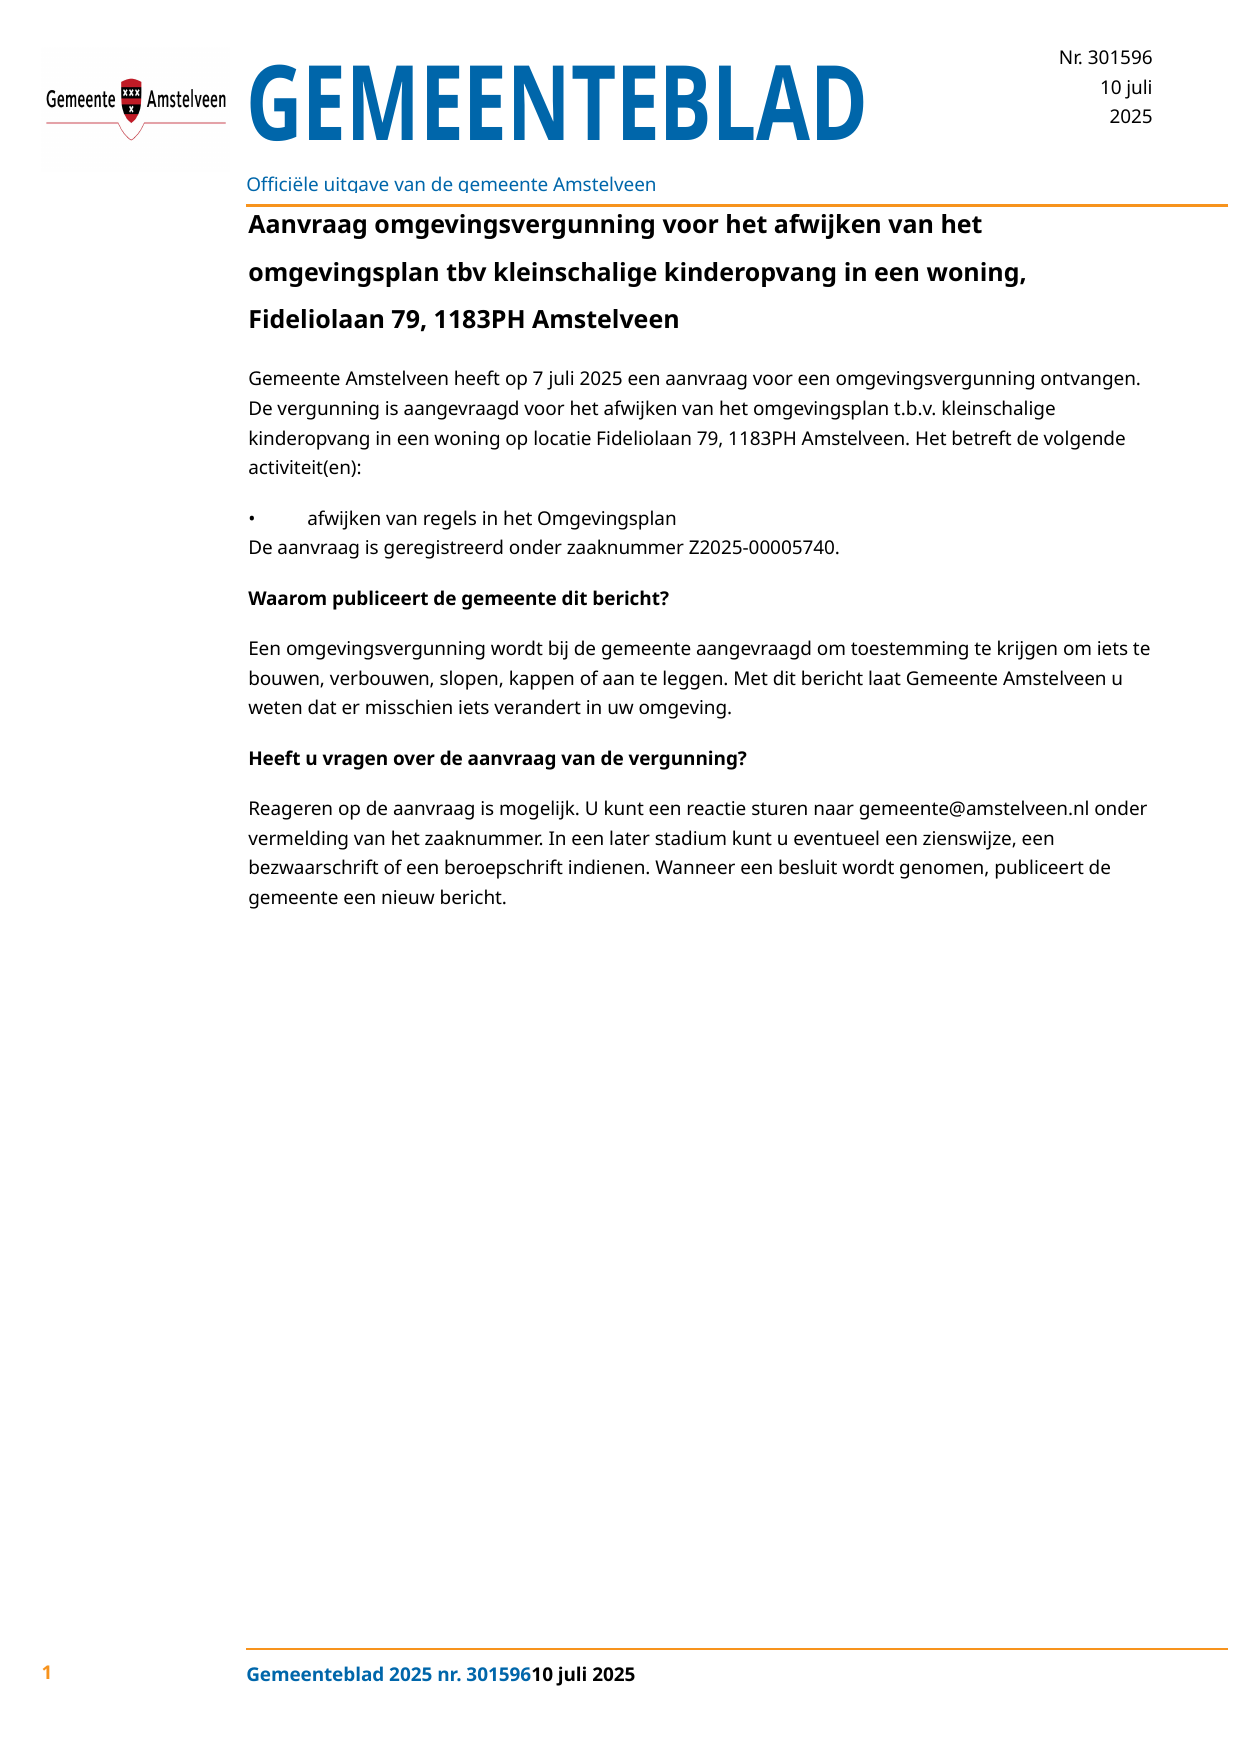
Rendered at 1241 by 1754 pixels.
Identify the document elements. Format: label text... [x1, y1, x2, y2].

list afwijken van regels in het Omgevingsplan [248, 505, 1152, 530]
text Gemeente Amstelveen heeft op 7 juli 2025 een aanvraag voor een omgevingsvergunning ontvangen. De vergunning is aangevraagd voor het afwijken van het omgevingsplan t.b.v. kleinschalige kinderopvang in een woning op locatie Fideliolaan 79, 1183PH Amstelveen. Het betreft de volgende activiteit(en): [248, 366, 1152, 480]
text Aanvraag omgevingsvergunning voor het afwijken van het omgevingsplan tbv kleinschalige kinderopvang in een woning, Fideliolaan 79, 1183PH Amstelveen [248, 207, 1152, 336]
text De aanvraag is geregistreerd onder zaaknummer Z2025-00005740. [248, 534, 1152, 560]
text Waarom publiceert de gemeente dit bericht? [248, 585, 1152, 610]
text Heeft u vragen over de aanvraag van de vergunning? [248, 745, 1152, 770]
text Reageren op de aanvraag is mogelijk. U kunt een reactie sturen naar gemeente@amstelveen.nl onder vermelding van het zaaknummer. In een later stadium kunt u eventueel een zienswijze, een bezwaarschrift of een beroepschrift indienen. Wanneer een besluit wordt genomen, publiceert de gemeente een nieuw bericht. [248, 795, 1152, 909]
picture [41, 47, 231, 172]
text Een omgevingsvergunning wordt bij de gemeente aangevraagd om toestemming te krijgen om iets te bouwen, verbouwen, slopen, kappen of aan te leggen. Met dit bericht laat Gemeente Amstelveen u weten dat er misschien iets verandert in uw omgeving. [248, 635, 1152, 720]
